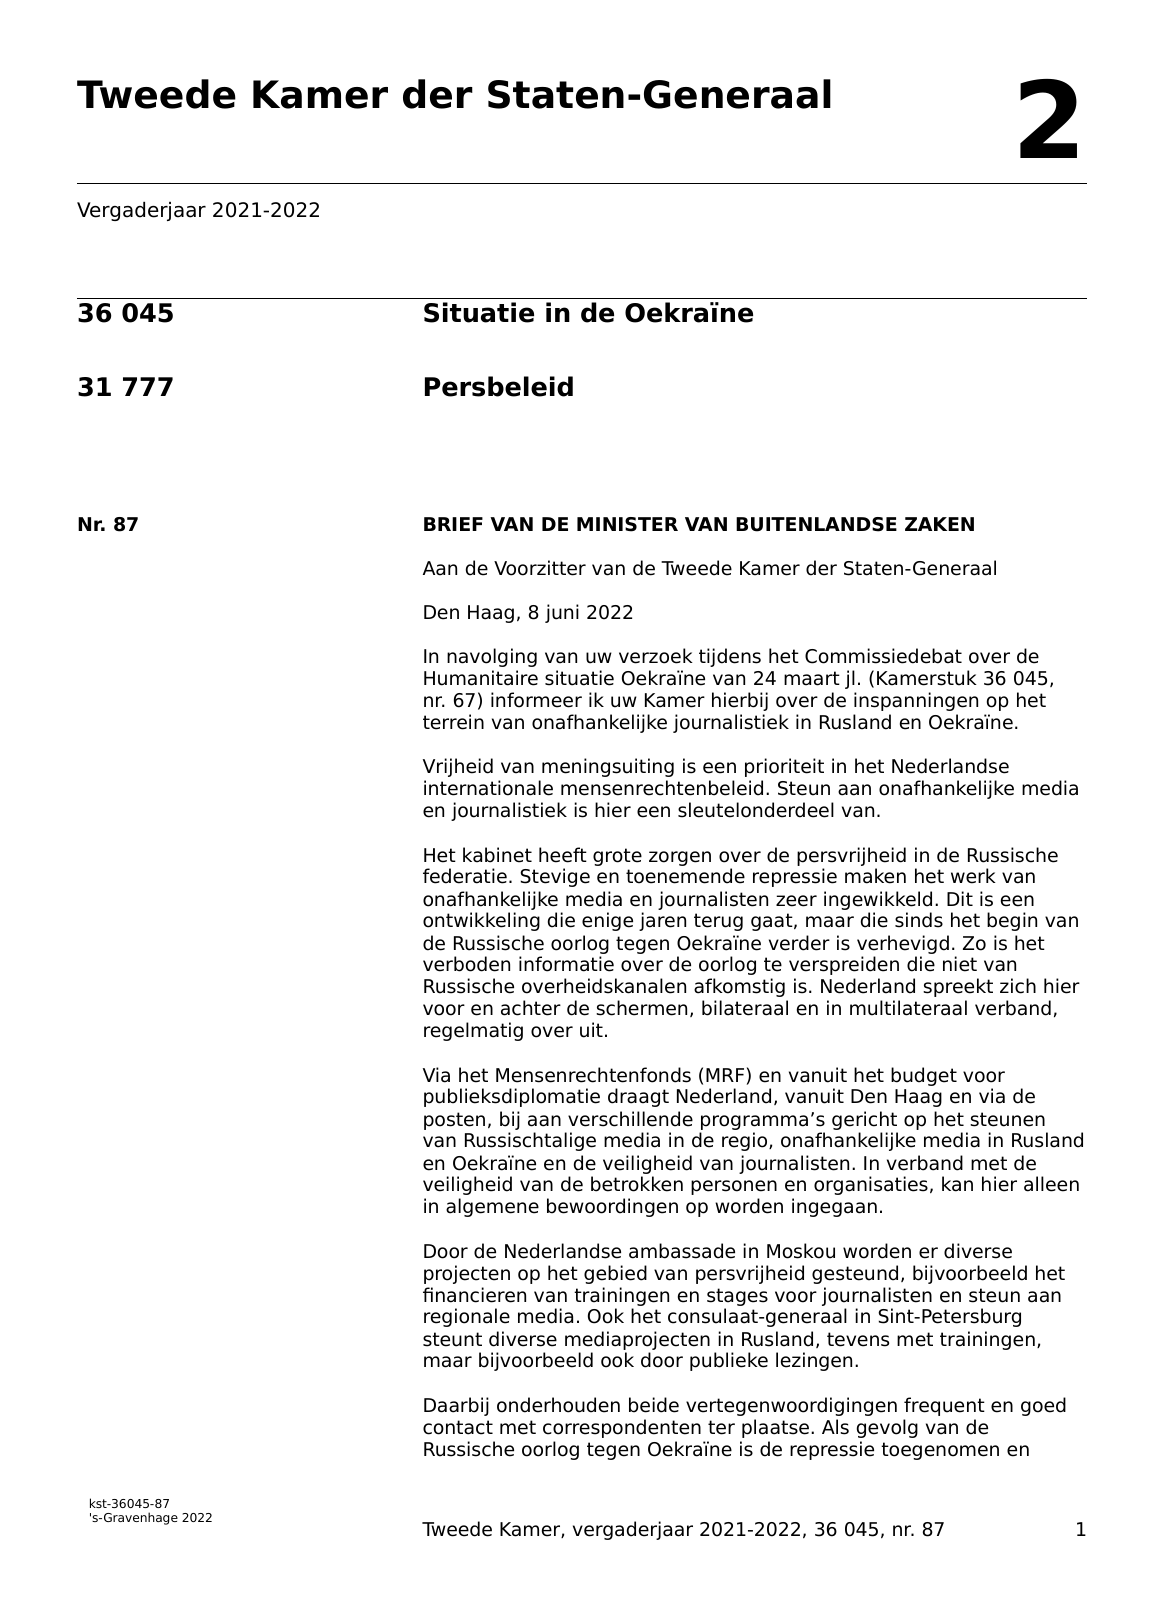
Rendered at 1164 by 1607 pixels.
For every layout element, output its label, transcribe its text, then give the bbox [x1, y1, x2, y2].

text Daarbij onderhouden beide vertegenwoordigingen frequent en goed contact met correspondenten ter plaatse. Als gevolg van de Russische oorlog tegen Oekraïne is de repressie toegenomen en [422, 1394, 1087, 1461]
text Aan de Voorzitter van de Tweede Kamer der Staten-Generaal [422, 558, 1087, 580]
table_header 2 [886, 59, 1087, 183]
text Vrijheid van meningsuiting is een prioriteit in het Nederlandse internationale mensenrechtenbeleid. Steun aan onafhankelijke media en journalistiek is hier een sleutelonderdeel van. [422, 756, 1087, 822]
table_cell Vergaderjaar 2021-2022 [77, 184, 1087, 298]
text Het kabinet heeft grote zorgen over de persvrijheid in de Russische federatie. Stevige en toenemende repressie maken het werk van onafhankelijke media en journalisten zeer ingewikkeld. Dit is een ontwikkeling die enige jaren terug gaat, maar die sinds het begin van de Russische oorlog tegen Oekraïne verder is verhevigd. Zo is het verboden informatie over de oorlog te verspreiden die niet van Russische overheidskanalen afkomstig is. Nederland spreekt zich hier voor en achter de schermen, bilateraal en in multilateraal verband, regelmatig over uit. [422, 844, 1087, 1042]
subtitle 31 777 Persbeleid [77, 373, 1087, 403]
subtitle 36 045 Situatie in de Oekraïne [77, 299, 1087, 329]
text kst-36045-87 [88, 1497, 323, 1511]
text In navolging van uw verzoek tijdens het Commissiedebat over de Humanitaire situatie Oekraïne van 24 maart jl. (Kamerstuk 36 045, nr. 67) informeer ik uw Kamer hierbij over de inspanningen op het terrein van onafhankelijke journalistiek in Rusland en Oekraïne. [422, 646, 1087, 734]
table_header Tweede Kamer der Staten-Generaal [77, 59, 886, 183]
text Den Haag, 8 juni 2022 [422, 602, 1087, 624]
text Via het Mensenrechtenfonds (MRF) en vanuit het budget voor publieksdiplomatie draagt Nederland, vanuit Den Haag en via de posten, bij aan verschillende programma’s gericht op het steunen van Russischtalige media in de regio, onafhankelijke media in Rusland en Oekraïne en de veiligheid van journalisten. In verband met de veiligheid van de betrokken personen en organisaties, kan hier alleen in algemene bewoordingen op worden ingegaan. [422, 1064, 1087, 1218]
text Door de Nederlandse ambassade in Moskou worden er diverse projecten op het gebied van persvrijheid gesteund, bijvoorbeeld het financieren van trainingen en stages voor journalisten en steun aan regionale media. Ook het consulaat-generaal in Sint-Petersburg steunt diverse mediaprojecten in Rusland, tevens met trainingen, maar bijvoorbeeld ook door publieke lezingen. [422, 1241, 1087, 1372]
subtitle Nr. 87 BRIEF VAN DE MINISTER VAN BUITENLANDSE ZAKEN [77, 514, 1087, 536]
text 's-Gravenhage 2022 [88, 1511, 323, 1525]
